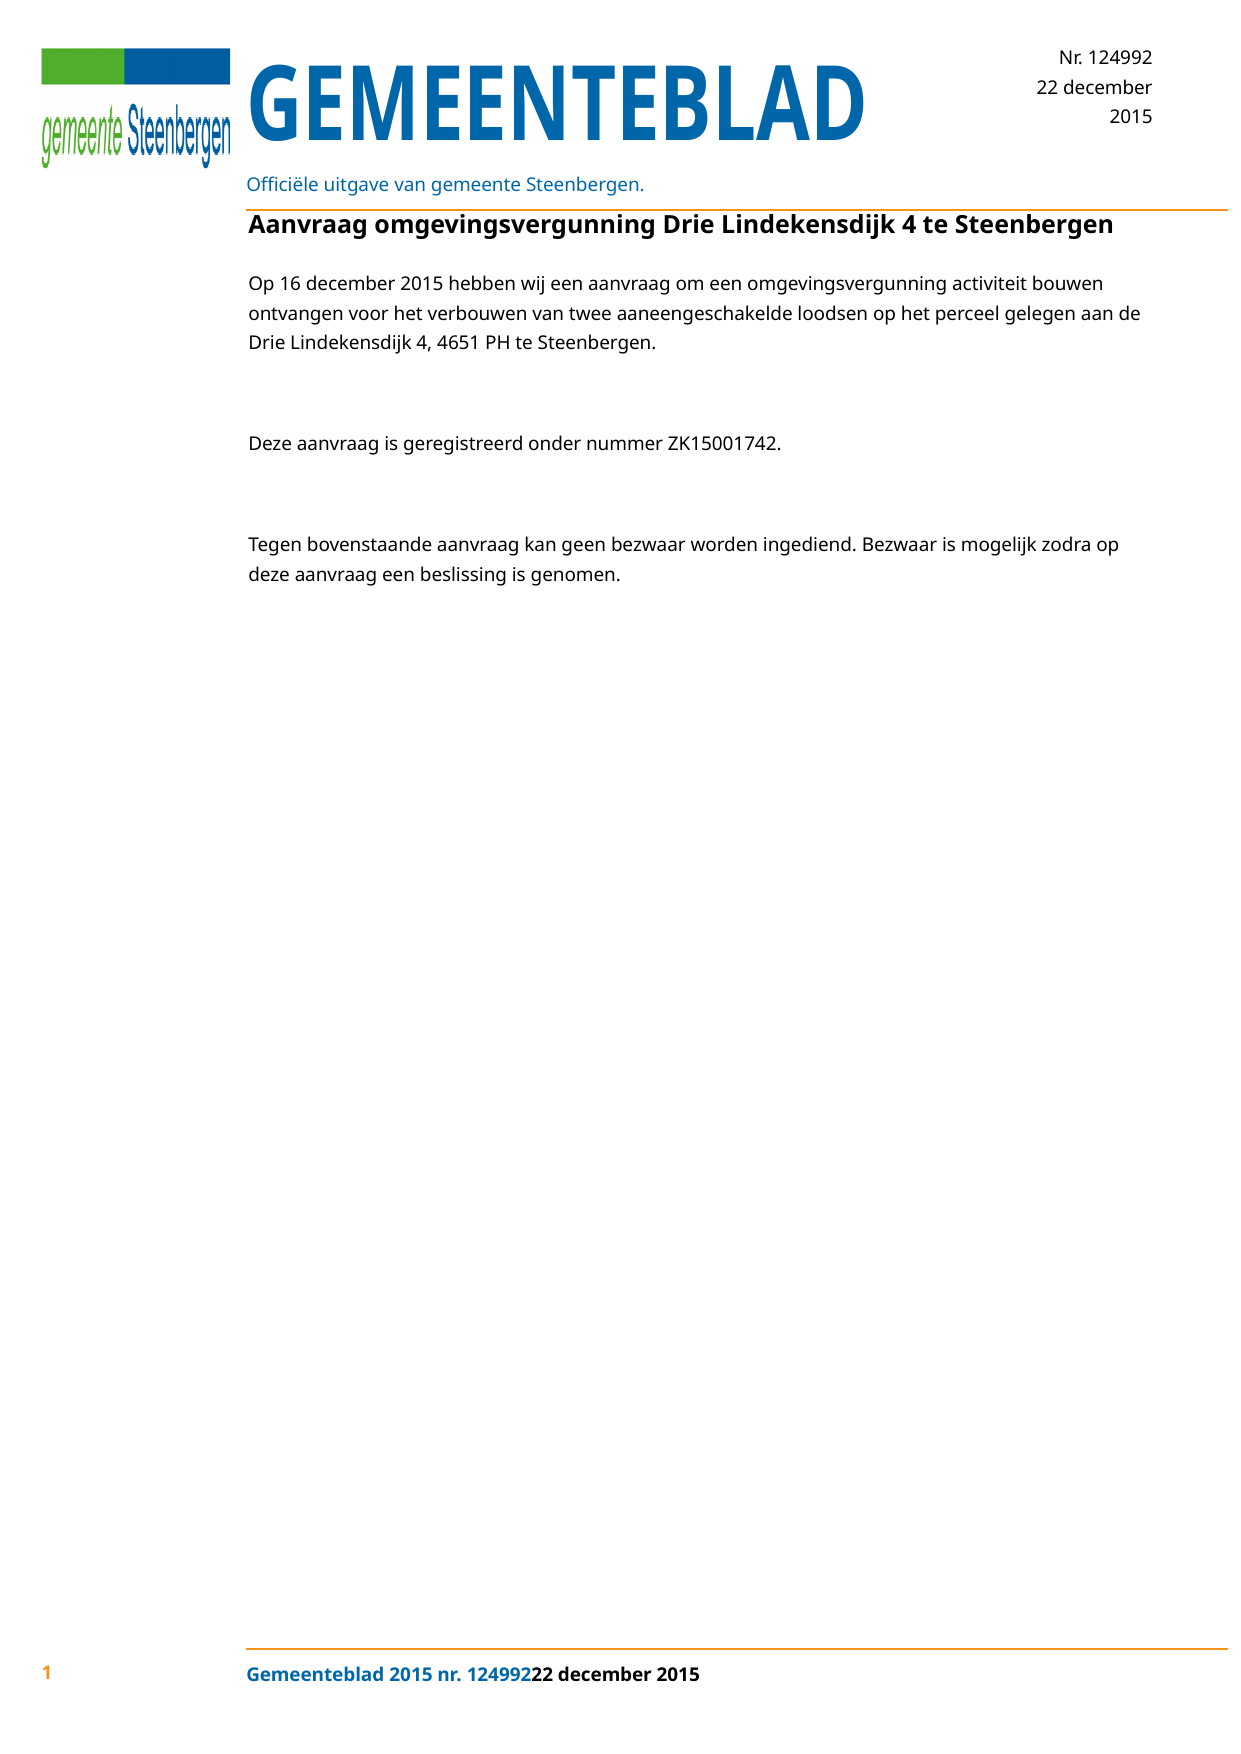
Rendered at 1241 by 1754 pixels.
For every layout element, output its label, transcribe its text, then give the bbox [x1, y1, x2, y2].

text Op 16 december 2015 hebben wij een aanvraag om een omgevingsvergunning activiteit bouwen ontvangen voor het verbouwen van twee aaneengeschakelde loodsen op het perceel gelegen aan de Drie Lindekensdijk 4, 4651 PH te Steenbergen. [248, 270, 1152, 355]
text Deze aanvraag is geregistreerd onder nummer ZK15001742. [248, 430, 1152, 456]
picture [41, 47, 231, 172]
text Aanvraag omgevingsvergunning Drie Lindekensdijk 4 te Steenbergen [248, 211, 1152, 241]
text Tegen bovenstaande aanvraag kan geen bezwaar worden ingediend. Bezwaar is mogelijk zodra op deze aanvraag een beslissing is genomen. [248, 531, 1152, 586]
